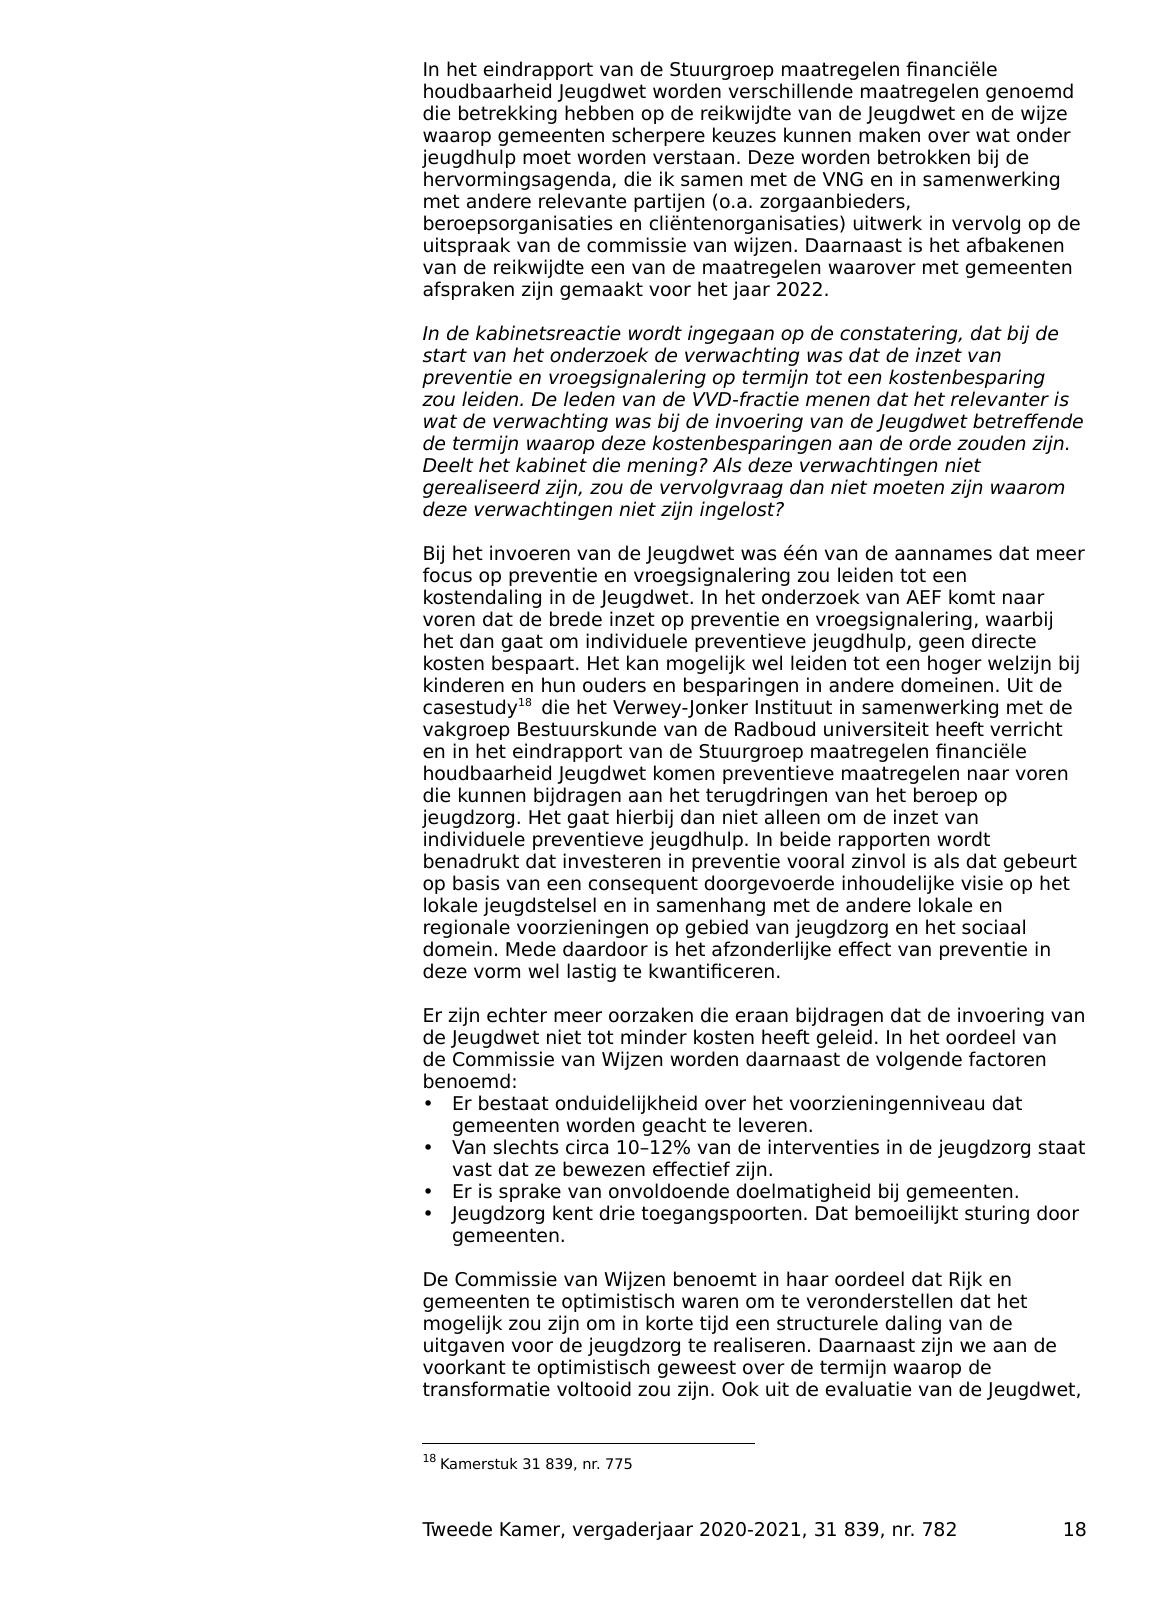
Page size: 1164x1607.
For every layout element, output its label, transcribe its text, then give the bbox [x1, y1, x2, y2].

text In het eindrapport van de Stuurgroep maatregelen financiële houdbaarheid Jeugdwet worden verschillende maatregelen genoemd die betrekking hebben op de reikwijdte van de Jeugdwet en de wijze waarop gemeenten scherpere keuzes kunnen maken over wat onder jeugdhulp moet worden verstaan. Deze worden betrokken bij de hervormingsagenda, die ik samen met de VNG en in samenwerking met andere relevante partijen (o.a. zorgaanbieders, beroepsorganisaties en cliëntenorganisaties) uitwerk in vervolg op de uitspraak van de commissie van wijzen. Daarnaast is het afbakenen van de reikwijdte een van de maatregelen waarover met gemeenten afspraken zijn gemaakt voor het jaar 2022. [422, 59, 1087, 301]
text Kamerstuk 31 839, nr. 775 [422, 1452, 1087, 1474]
text In de kabinetsreactie wordt ingegaan op de constatering, dat bij de start van het onderzoek de verwachting was dat de inzet van preventie en vroegsignalering op termijn tot een kostenbesparing zou leiden. De leden van de VVD-fractie menen dat het relevanter is wat de verwachting was bij de invoering van de Jeugdwet betreffende de termijn waarop deze kostenbesparingen aan de orde zouden zijn. Deelt het kabinet die mening? Als deze verwachtingen niet gerealiseerd zijn, zou de vervolgvraag dan niet moeten zijn waarom deze verwachtingen niet zijn ingelost? [422, 323, 1087, 521]
text • Jeugdzorg kent drie toegangspoorten. Dat bemoeilijkt sturing door gemeenten. [422, 1203, 1087, 1247]
text De Commissie van Wijzen benoemt in haar oordeel dat Rijk en gemeenten te optimistisch waren om te veronderstellen dat het mogelijk zou zijn om in korte tijd een structurele daling van de uitgaven voor de jeugdzorg te realiseren. Daarnaast zijn we aan de voorkant te optimistisch geweest over de termijn waarop de transformatie voltooid zou zijn. Ook uit de evaluatie van de Jeugdwet, [422, 1269, 1087, 1401]
text Bij het invoeren van de Jeugdwet was één van de aannames dat meer focus op preventie en vroegsignalering zou leiden tot een kostendaling in de Jeugdwet. In het onderzoek van AEF komt naar voren dat de brede inzet op preventie en vroegsignalering, waarbij het dan gaat om individuele preventieve jeugdhulp, geen directe kosten bespaart. Het kan mogelijk wel leiden tot een hoger welzijn bij kinderen en hun ouders en besparingen in andere domeinen. Uit de casestudy die het Verwey-Jonker Instituut in samenwerking met de vakgroep Bestuurskunde van de Radboud universiteit heeft verricht en in het eindrapport van de Stuurgroep maatregelen financiële houdbaarheid Jeugdwet komen preventieve maatregelen naar voren die kunnen bijdragen aan het terugdringen van het beroep op jeugdzorg. Het gaat hierbij dan niet alleen om de inzet van individuele preventieve jeugdhulp. In beide rapporten wordt benadrukt dat investeren in preventie vooral zinvol is als dat gebeurt op basis van een consequent doorgevoerde inhoudelijke visie op het lokale jeugdstelsel en in samenhang met de andere lokale en regionale voorzieningen op gebied van jeugdzorg en het sociaal domein. Mede daardoor is het afzonderlijke effect van preventie in deze vorm wel lastig te kwantificeren. [422, 543, 1087, 983]
text • Er is sprake van onvoldoende doelmatigheid bij gemeenten. [422, 1181, 1087, 1203]
text Er zijn echter meer oorzaken die eraan bijdragen dat de invoering van de Jeugdwet niet tot minder kosten heeft geleid. In het oordeel van de Commissie van Wijzen worden daarnaast de volgende factoren benoemd: [422, 1005, 1087, 1093]
text • Van slechts circa 10–12% van de interventies in de jeugdzorg staat vast dat ze bewezen effectief zijn. [422, 1137, 1087, 1181]
text • Er bestaat onduidelijkheid over het voorzieningenniveau dat gemeenten worden geacht te leveren. [422, 1093, 1087, 1137]
